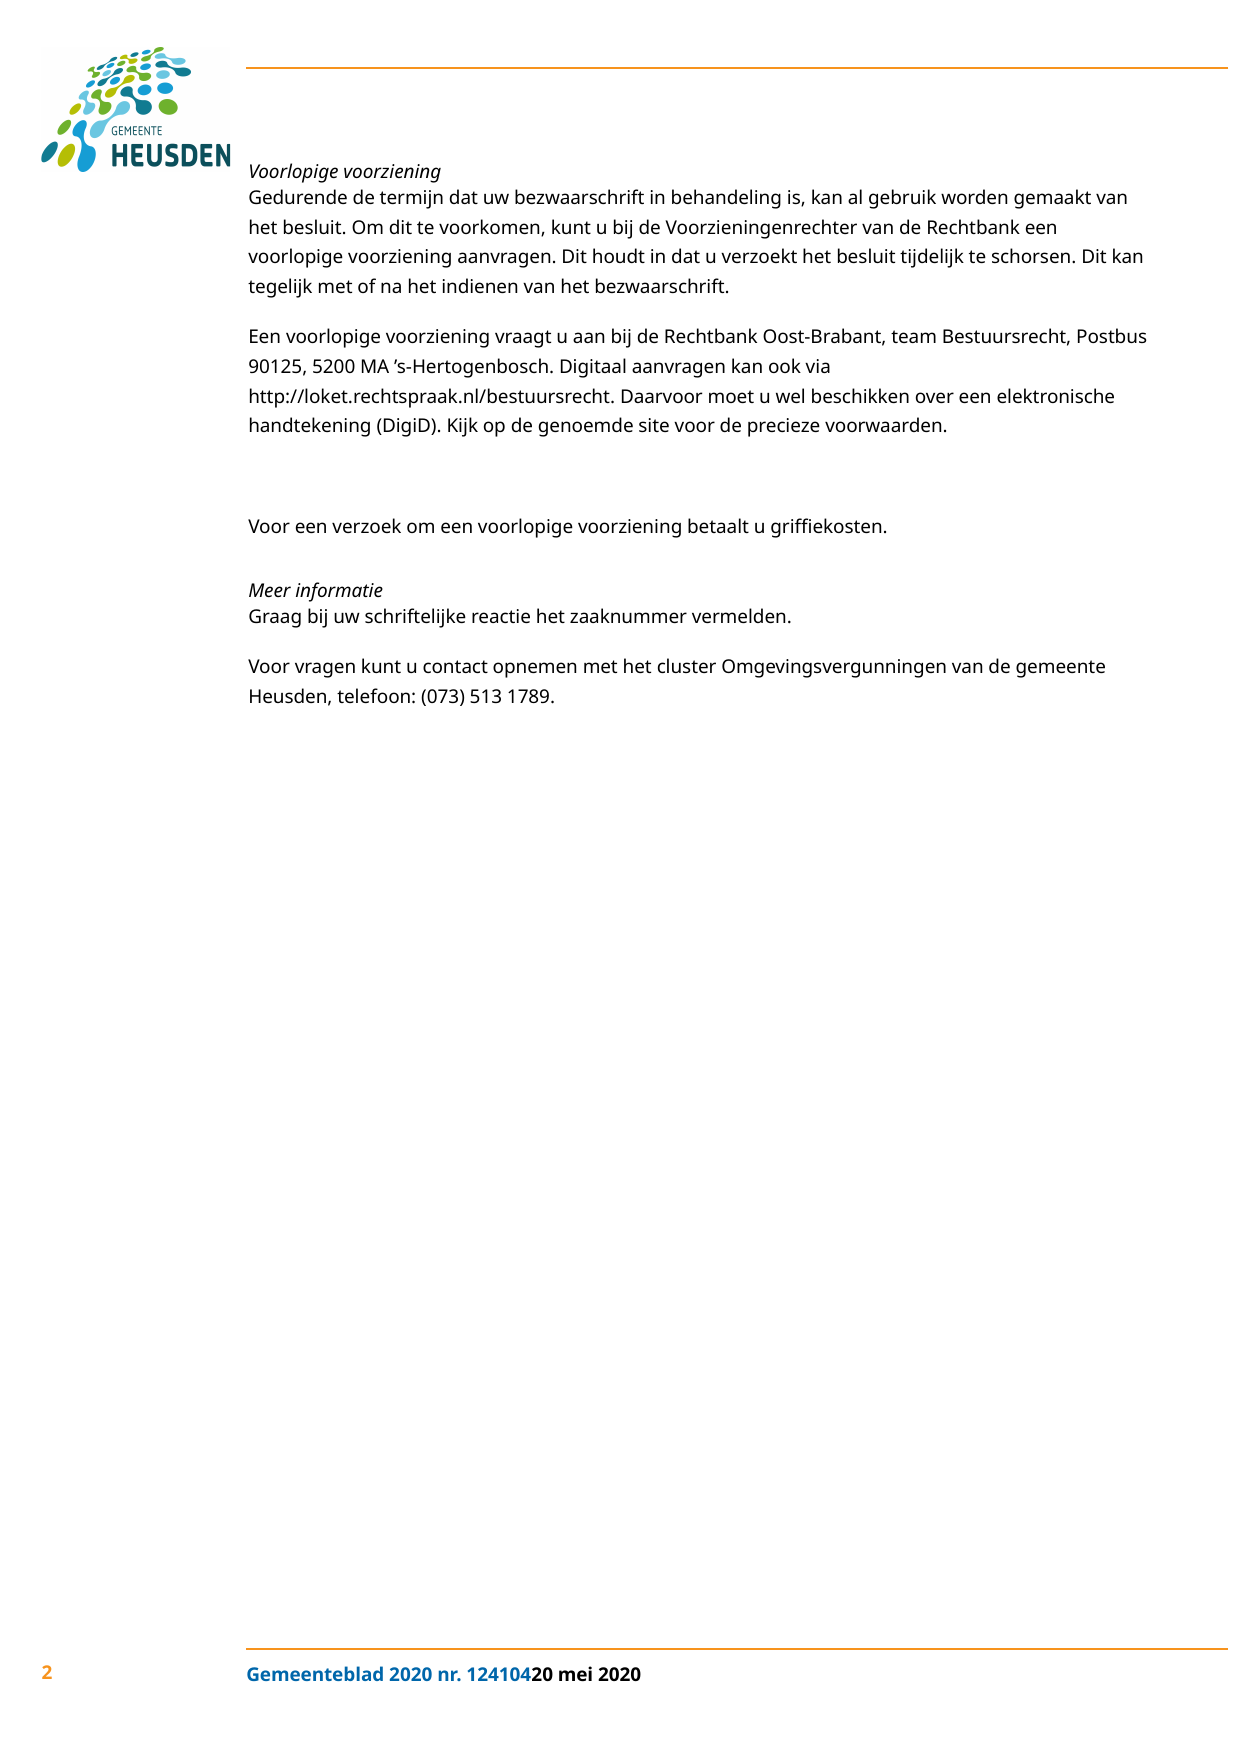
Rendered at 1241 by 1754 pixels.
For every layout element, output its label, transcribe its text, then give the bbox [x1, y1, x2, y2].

text Graag bij uw schriftelijke reactie het zaaknummer vermelden. [248, 603, 1152, 629]
picture [41, 47, 231, 172]
text Voor een verzoek om een voorlopige voorziening betaalt u griffiekosten. [248, 513, 1152, 539]
text Meer informatie [248, 577, 1152, 603]
text Gedurende de termijn dat uw bezwaarschrift in behandeling is, kan al gebruik worden gemaakt van het besluit. Om dit te voorkomen, kunt u bij de Voorzieningenrechter van de Rechtbank een voorlopige voorziening aanvragen. Dit houdt in dat u verzoekt het besluit tijdelijk te schorsen. Dit kan tegelijk met of na het indienen van het bezwaarschrift. [248, 184, 1152, 299]
text Voorlopige voorziening [248, 159, 1152, 184]
text Voor vragen kunt u contact opnemen met het cluster Omgevingsvergunningen van de gemeente Heusden, telefoon: (073) 513 1789. [248, 653, 1152, 709]
text Een voorlopige voorziening vraagt u aan bij de Rechtbank Oost-Brabant, team Bestuursrecht, Postbus 90125, 5200 MA ’s-Hertogenbosch. Digitaal aanvragen kan ook via http://loket.rechtspraak.nl/bestuursrecht. Daarvoor moet u wel beschikken over een elektronische handtekening (DigiD). Kijk op de genoemde site voor de precieze voorwaarden. [248, 324, 1152, 438]
